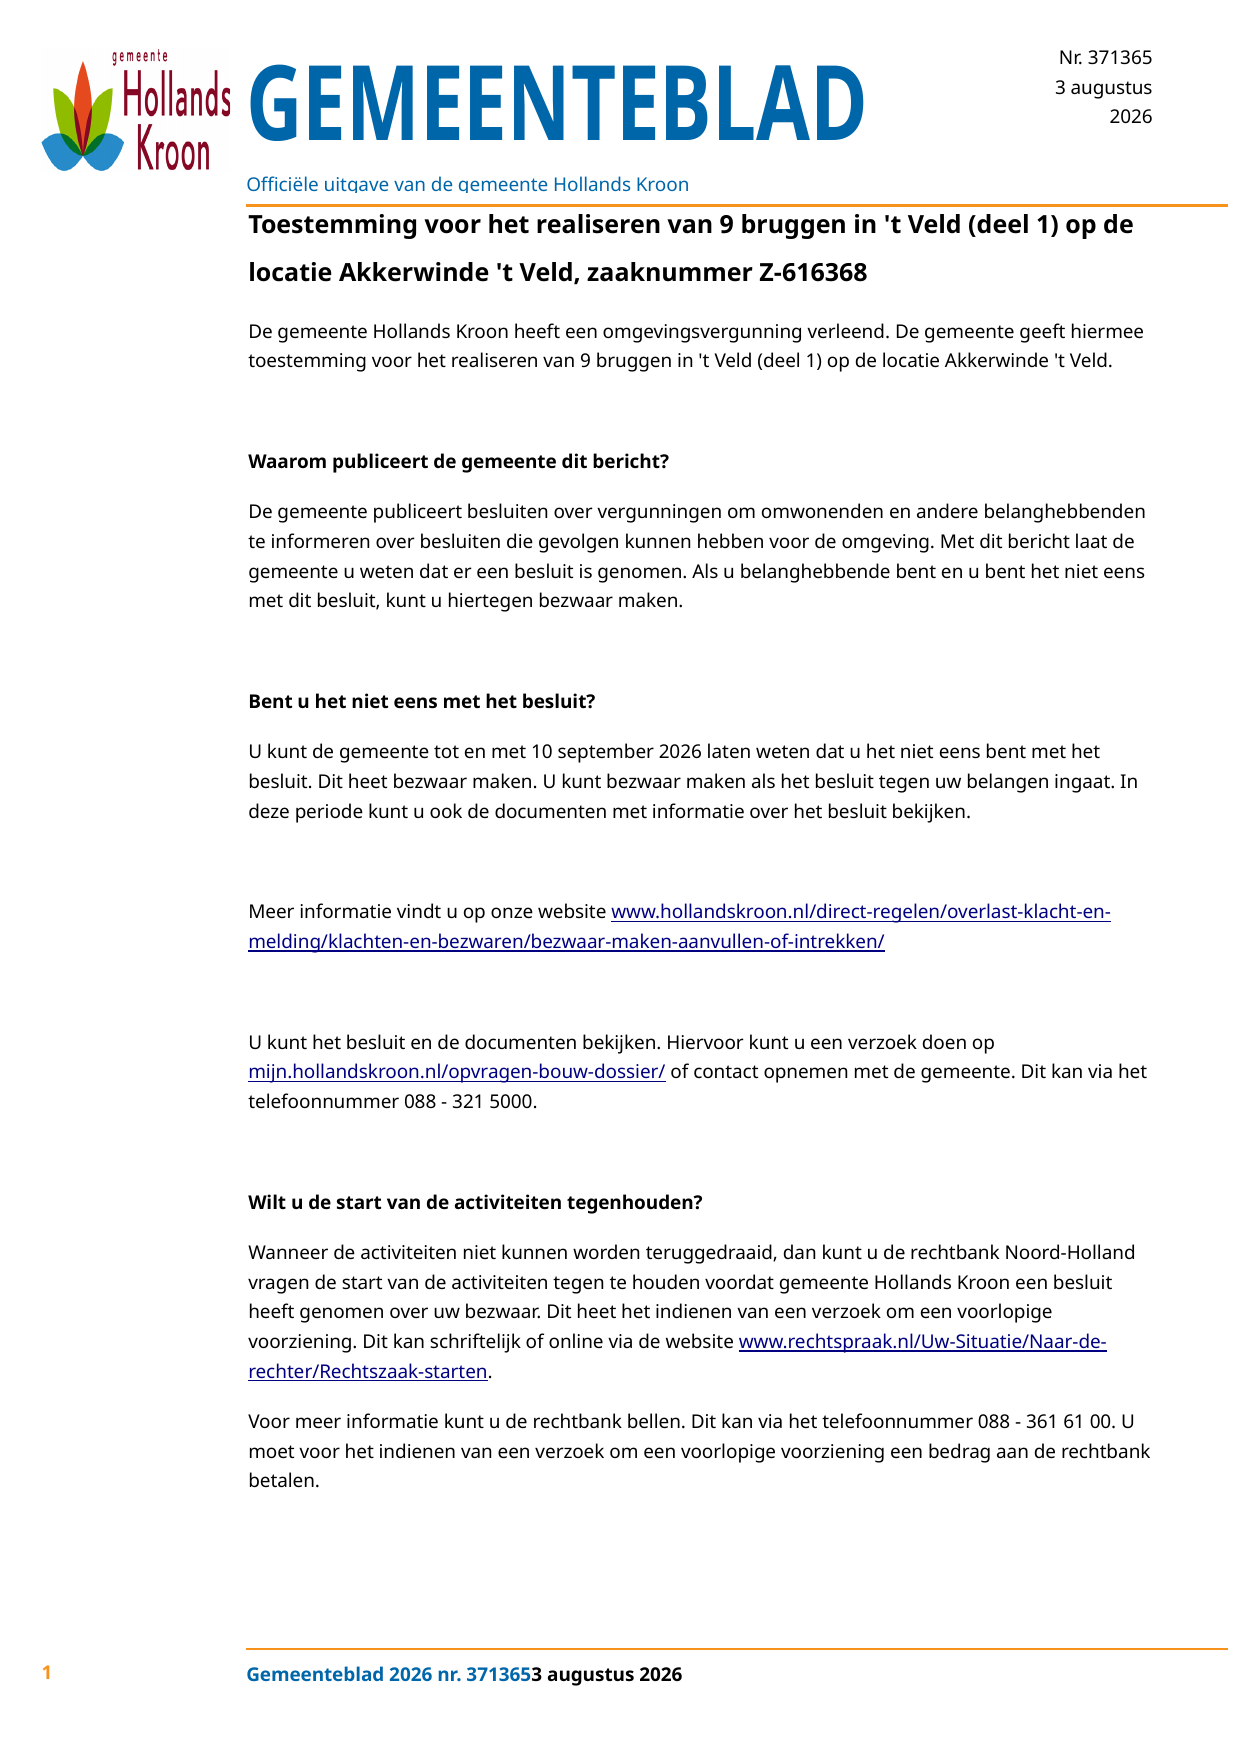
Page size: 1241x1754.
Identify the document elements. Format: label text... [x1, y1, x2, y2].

text Meer informatie vindt u op onze website www.hollandskroon.nl/direct-regelen/overlast-klacht-en-melding/klachten-en-bezwaren/bezwaar-maken-aanvullen-of-intrekken/ [248, 899, 1152, 954]
text De gemeente publiceert besluiten over vergunningen om omwonenden en andere belanghebbenden te informeren over besluiten die gevolgen kunnen hebben voor de omgeving. Met dit bericht laat de gemeente u weten dat er een besluit is genomen. Als u belanghebbende bent en u bent het niet eens met dit besluit, kunt u hiertegen bezwaar maken. [248, 499, 1152, 613]
picture [41, 47, 231, 172]
text Wilt u de start van de activiteiten tegenhouden? [248, 1189, 1152, 1215]
text U kunt het besluit en de documenten bekijken. Hiervoor kunt u een verzoek doen op mijn.hollandskroon.nl/opvragen-bouw-dossier/ of contact opnemen met de gemeente. Dit kan via het telefoonnummer 088 - 321 5000. [248, 1029, 1152, 1114]
text Toestemming voor het realiseren van 9 bruggen in 't Veld (deel 1) op de locatie Akkerwinde 't Veld, zaaknummer Z-616368 [248, 207, 1152, 288]
text Voor meer informatie kunt u de rechtbank bellen. Dit kan via het telefoonnummer 088 - 361 61 00. U moet voor het indienen van een verzoek om een voorlopige voorziening een bedrag aan de rechtbank betalen. [248, 1408, 1152, 1493]
text De gemeente Hollands Kroon heeft een omgevingsvergunning verleend. De gemeente geeft hiermee toestemming voor het realiseren van 9 bruggen in 't Veld (deel 1) op de locatie Akkerwinde 't Veld. [248, 318, 1152, 373]
text Waarom publiceert de gemeente dit bericht? [248, 448, 1152, 474]
text Wanneer de activiteiten niet kunnen worden teruggedraaid, dan kunt u de rechtbank Noord-Holland vragen de start van de activiteiten tegen te houden voordat gemeente Hollands Kroon een besluit heeft genomen over uw bezwaar. Dit heet het indienen van een verzoek om een voorlopige voorziening. Dit kan schriftelijk of online via de website www.rechtspraak.nl/Uw-Situatie/Naar-de-rechter/Rechtszaak-starten. [248, 1239, 1152, 1384]
text Bent u het niet eens met het besluit? [248, 688, 1152, 714]
text U kunt de gemeente tot en met 10 september 2026 laten weten dat u het niet eens bent met het besluit. Dit heet bezwaar maken. U kunt bezwaar maken als het besluit tegen uw belangen ingaat. In deze periode kunt u ook de documenten met informatie over het besluit bekijken. [248, 739, 1152, 824]
